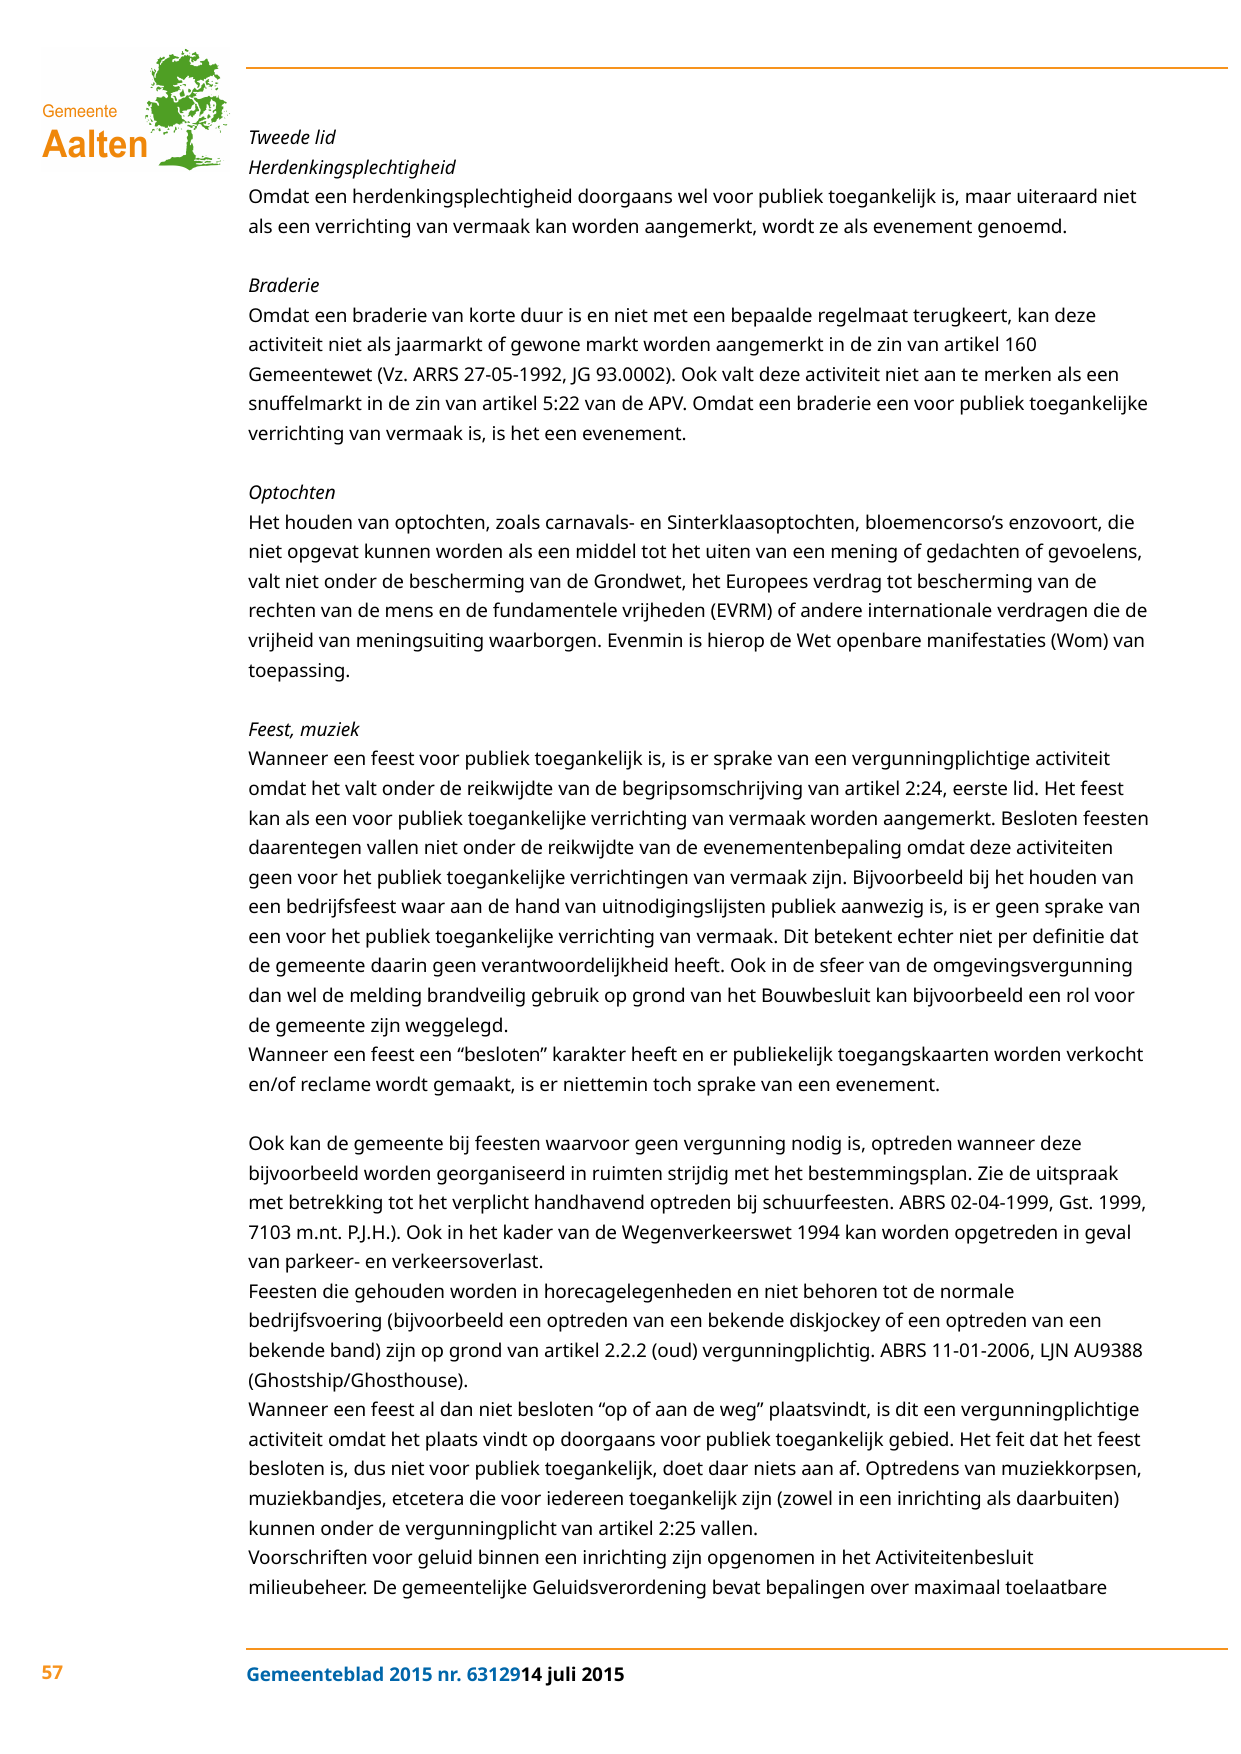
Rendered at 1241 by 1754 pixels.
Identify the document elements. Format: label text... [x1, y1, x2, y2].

text Feesten die gehouden worden in horecagelegenheden en niet behoren tot de normale bedrijfsvoering (bijvoorbeeld een optreden van een bekende diskjockey of een optreden van een bekende band) zijn op grond van artikel 2.2.2 (oud) vergunningplichtig. ABRS 11-01-2006, LJN AU9388 (Ghostship/Ghosthouse). [248, 1278, 1152, 1393]
picture [41, 47, 231, 172]
text Wanneer een feest al dan niet besloten “op of aan de weg” plaatsvindt, is dit een vergunningplichtige activiteit omdat het plaats vindt op doorgaans voor publiek toegankelijk gebied. Het feit dat het feest besloten is, dus niet voor publiek toegankelijk, doet daar niets aan af. Optredens van muziekkorpsen, muziekbandjes, etcetera die voor iedereen toegankelijk zijn (zowel in een inrichting als daarbuiten) kunnen onder de vergunningplicht van artikel 2:25 vallen. [248, 1396, 1152, 1541]
text Optochten [248, 479, 1152, 505]
text Ook kan de gemeente bij feesten waarvoor geen vergunning nodig is, optreden wanneer deze bijvoorbeeld worden georganiseerd in ruimten strijdig met het bestemmingsplan. Zie de uitspraak met betrekking tot het verplicht handhavend optreden bij schuurfeesten. ABRS 02-04-1999, Gst. 1999, 7103 m.nt. P.J.H.). Ook in het kader van de Wegenverkeerswet 1994 kan worden opgetreden in geval van parkeer- en verkeersoverlast. [248, 1130, 1152, 1274]
text Omdat een herdenkingsplechtigheid doorgaans wel voor publiek toegankelijk is, maar uiteraard niet als een verrichting van vermaak kan worden aangemerkt, wordt ze als evenement genoemd. [248, 183, 1152, 239]
text Braderie [248, 272, 1152, 298]
text Wanneer een feest voor publiek toegankelijk is, is er sprake van een vergunningplichtige activiteit omdat het valt onder de reikwijdte van de begripsomschrijving van artikel 2:24, eerste lid. Het feest kan als een voor publiek toegankelijke verrichting van vermaak worden aangemerkt. Besloten feesten daarentegen vallen niet onder de reikwijdte van de evenementenbepaling omdat deze activiteiten geen voor het publiek toegankelijke verrichtingen van vermaak zijn. Bijvoorbeeld bij het houden van een bedrijfsfeest waar aan de hand van uitnodigingslijsten publiek aanwezig is, is er geen sprake van een voor het publiek toegankelijke verrichting van vermaak. Dit betekent echter niet per definitie dat de gemeente daarin geen verantwoordelijkheid heeft. Ook in de sfeer van de omgevingsvergunning dan wel de melding brandveilig gebruik op grond van het Bouwbesluit kan bijvoorbeeld een rol voor de gemeente zijn weggelegd. [248, 746, 1152, 1038]
text Feest, muziek [248, 716, 1152, 742]
text Herdenkingsplechtigheid [248, 154, 1152, 180]
text Het houden van optochten, zoals carnavals- en Sinterklaasoptochten, bloemencorso’s enzovoort, die niet opgevat kunnen worden als een middel tot het uiten van een mening of gedachten of gevoelens, valt niet onder de bescherming van de Grondwet, het Europees verdrag tot bescherming van de rechten van de mens en de fundamentele vrijheden (EVRM) of andere internationale verdragen die de vrijheid van meningsuiting waarborgen. Evenmin is hierop de Wet openbare manifestaties (Wom) van toepassing. [248, 509, 1152, 683]
text Tweede lid [248, 124, 1152, 150]
text Wanneer een feest een “besloten” karakter heeft en er publiekelijk toegangskaarten worden verkocht en/of reclame wordt gemaakt, is er niettemin toch sprake van een evenement. [248, 1041, 1152, 1097]
text Omdat een braderie van korte duur is en niet met een bepaalde regelmaat terugkeert, kan deze activiteit niet als jaarmarkt of gewone markt worden aangemerkt in de zin van artikel 160 Gemeentewet (Vz. ARRS 27-05-1992, JG 93.0002). Ook valt deze activiteit niet aan te merken als een snuffelmarkt in de zin van artikel 5:22 van de APV. Omdat een braderie een voor publiek toegankelijke verrichting van vermaak is, is het een evenement. [248, 302, 1152, 446]
text Voorschriften voor geluid binnen een inrichting zijn opgenomen in het Activiteitenbesluit milieubeheer. De gemeentelijke Geluidsverordening bevat bepalingen over maximaal toelaatbare [248, 1544, 1152, 1600]
